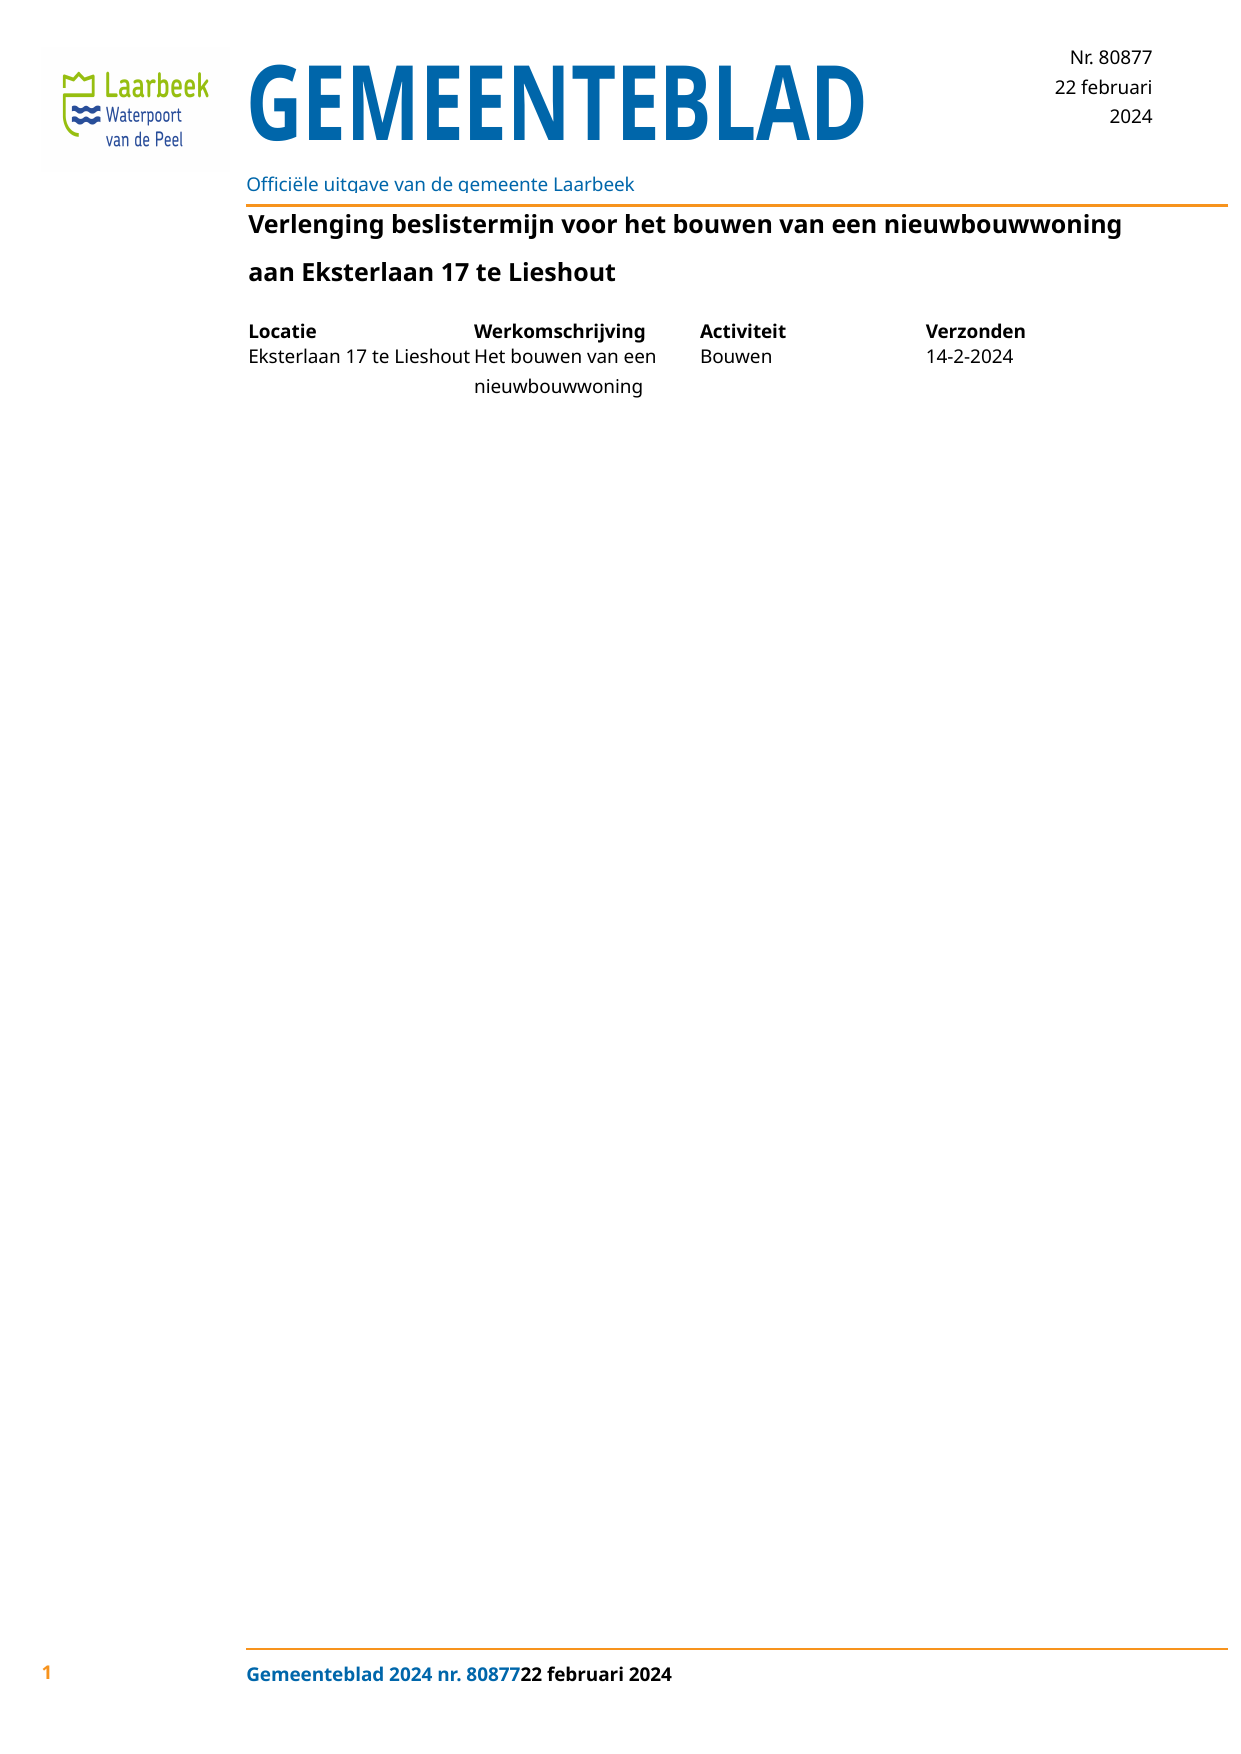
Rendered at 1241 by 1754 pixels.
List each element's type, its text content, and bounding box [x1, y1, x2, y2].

picture [41, 47, 231, 172]
table_cell Eksterlaan 17 te Lieshout [248, 344, 474, 399]
text Verlenging beslistermijn voor het bouwen van een nieuwbouwwoning aan Eksterlaan 17 te Lieshout [248, 207, 1152, 288]
table_cell Het bouwen van een nieuwbouwwoning [474, 344, 700, 399]
table_cell Bouwen [700, 344, 926, 399]
table_header Activiteit [700, 318, 926, 344]
table_header Verzonden [926, 318, 1152, 344]
table_header Locatie [248, 318, 474, 344]
table_header Werkomschrijving [474, 318, 700, 344]
table_cell 14-2-2024 [926, 344, 1152, 399]
